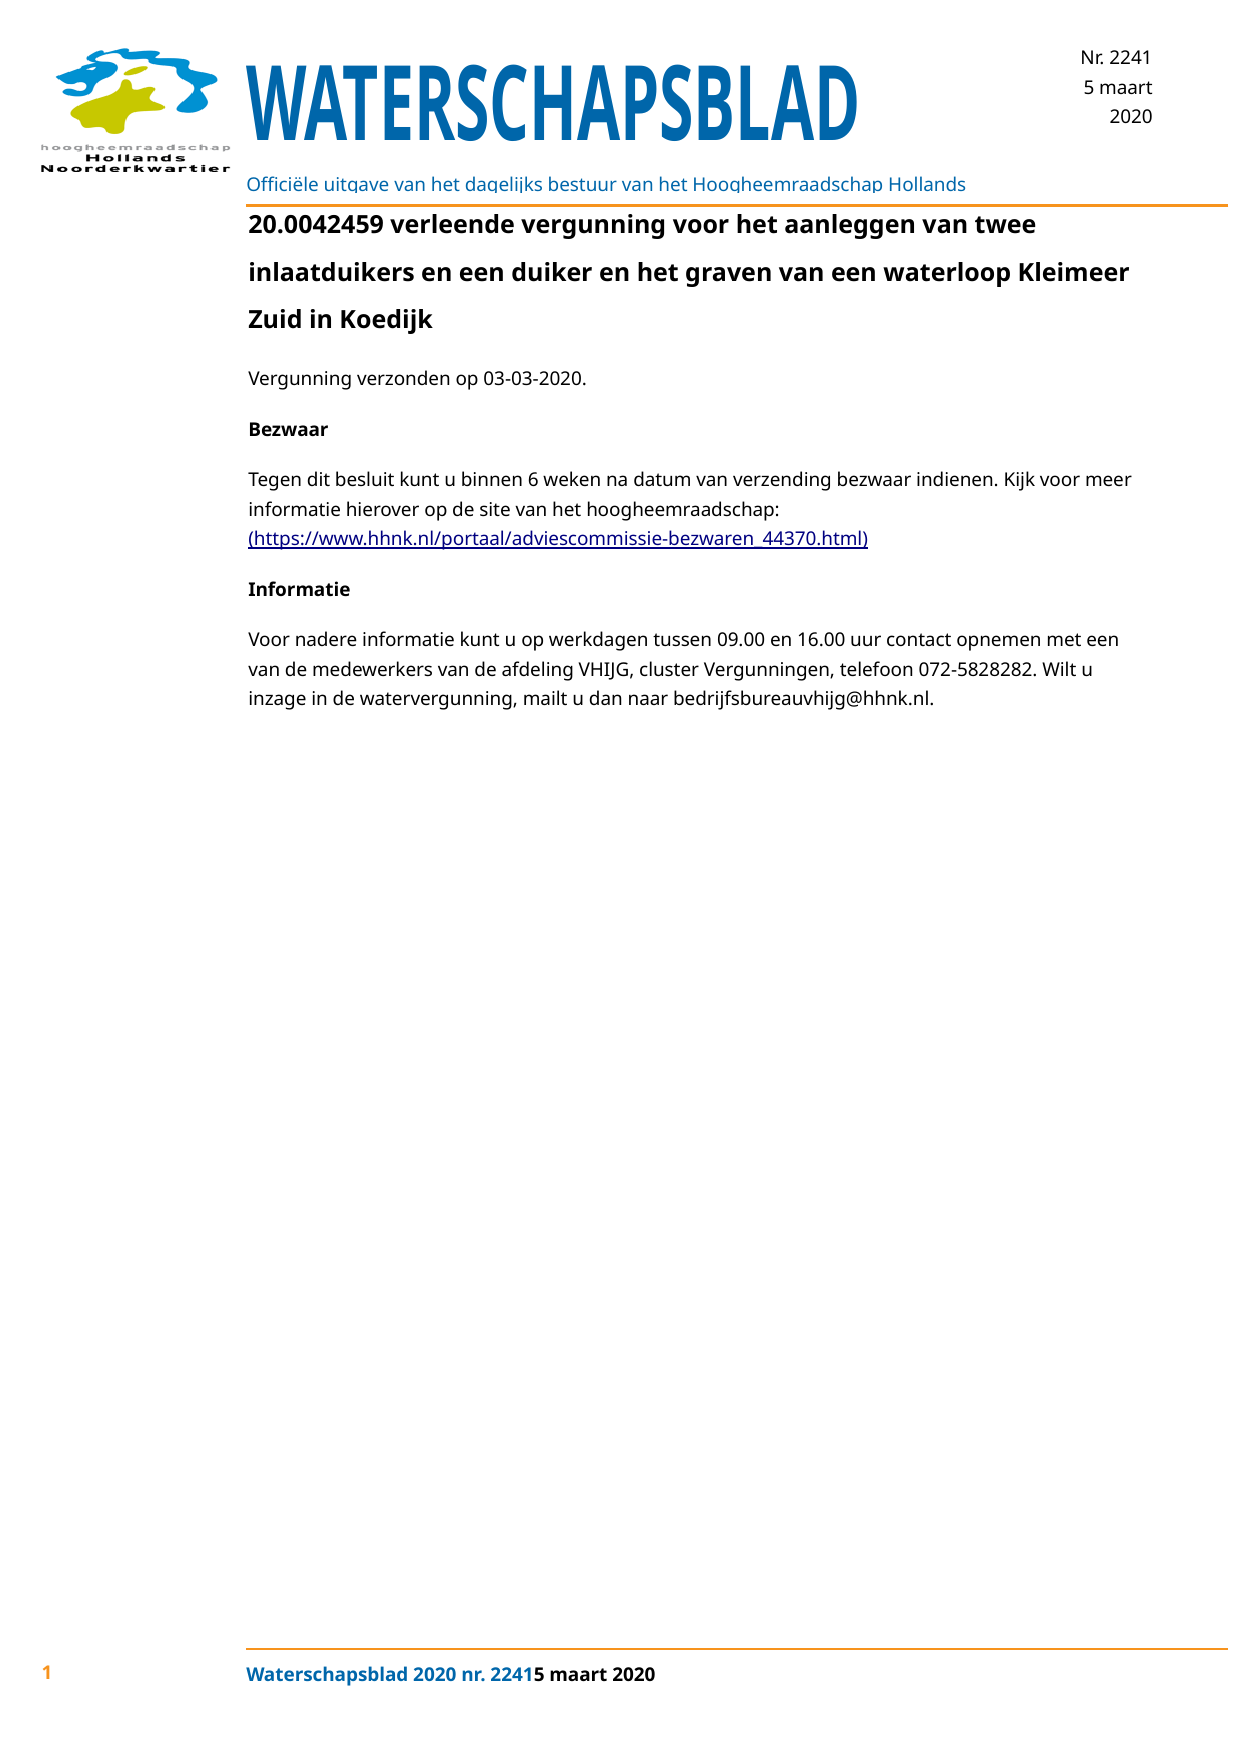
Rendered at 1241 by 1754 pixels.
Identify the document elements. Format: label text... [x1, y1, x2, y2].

picture [41, 47, 231, 172]
text Tegen dit besluit kunt u binnen 6 weken na datum van verzending bezwaar indienen. Kijk voor meer informatie hierover op de site van het hoogheemraadschap: (https://www.hhnk.nl/portaal/adviescommissie-bezwaren_44370.html) [248, 466, 1152, 551]
text Voor nadere informatie kunt u op werkdagen tussen 09.00 en 16.00 uur contact opnemen met een van de medewerkers van de afdeling VHIJG, cluster Vergunningen, telefoon 072-5828282. Wilt u inzage in de watervergunning, mailt u dan naar bedrijfsbureauvhijg@hhnk.nl. [248, 626, 1152, 711]
text 20.0042459 verleende vergunning voor het aanleggen van twee inlaatduikers en een duiker en het graven van een waterloop Kleimeer Zuid in Koedijk [248, 207, 1152, 336]
text Vergunning verzonden op 03-03-2020. [248, 366, 1152, 391]
text Informatie [248, 576, 1152, 602]
text Bezwaar [248, 416, 1152, 442]
